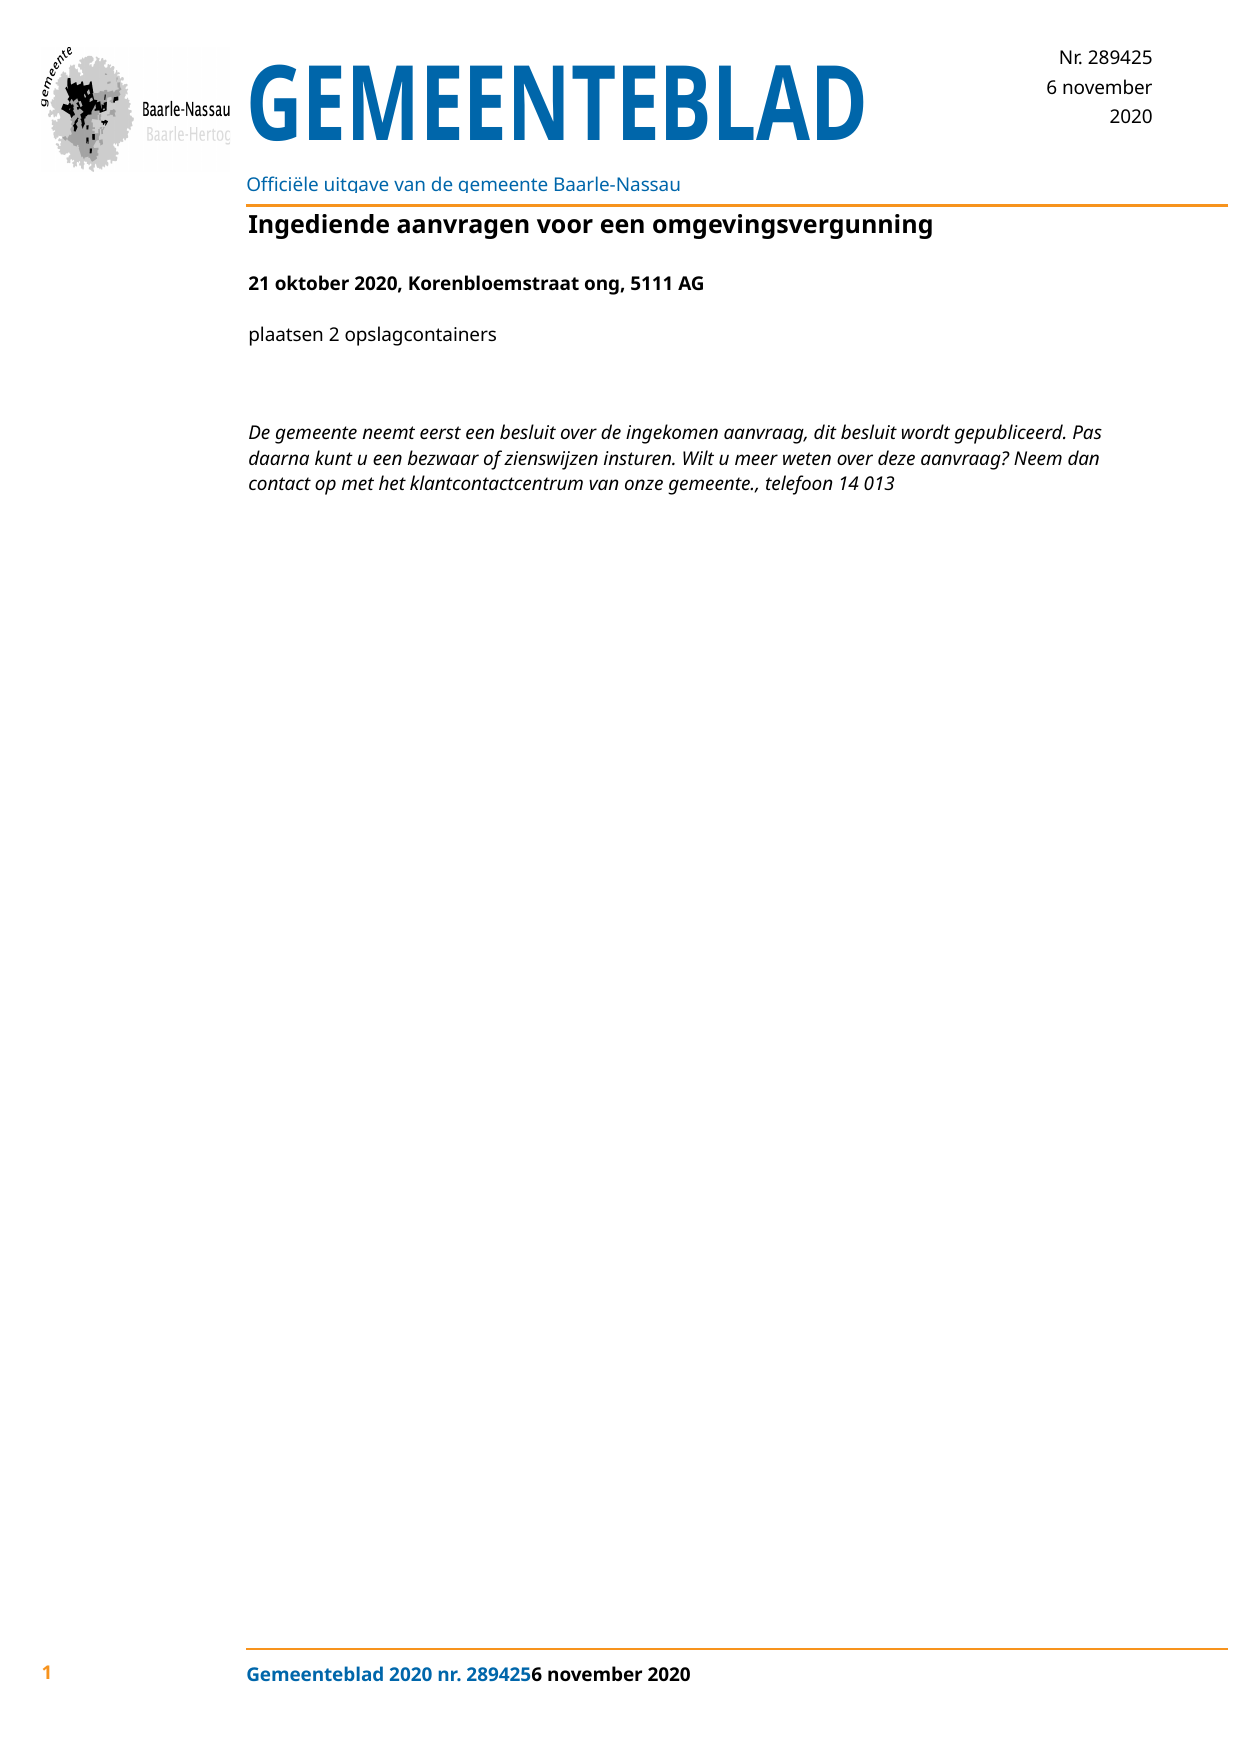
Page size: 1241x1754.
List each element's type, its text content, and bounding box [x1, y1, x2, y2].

picture [41, 47, 231, 172]
text Ingediende aanvragen voor een omgevingsvergunning [248, 207, 1152, 241]
text plaatsen 2 opslagcontainers [248, 321, 1152, 346]
text De gemeente neemt eerst een besluit over de ingekomen aanvraag, dit besluit wordt gepubliceerd. Pas daarna kunt u een bezwaar of zienswijzen insturen. Wilt u meer weten over deze aanvraag? Neem dan contact op met het klantcontactcentrum van onze gemeente., telefoon 14 013 [248, 419, 1152, 496]
text 21 oktober 2020, Korenbloemstraat ong, 5111 AG [248, 270, 1152, 296]
